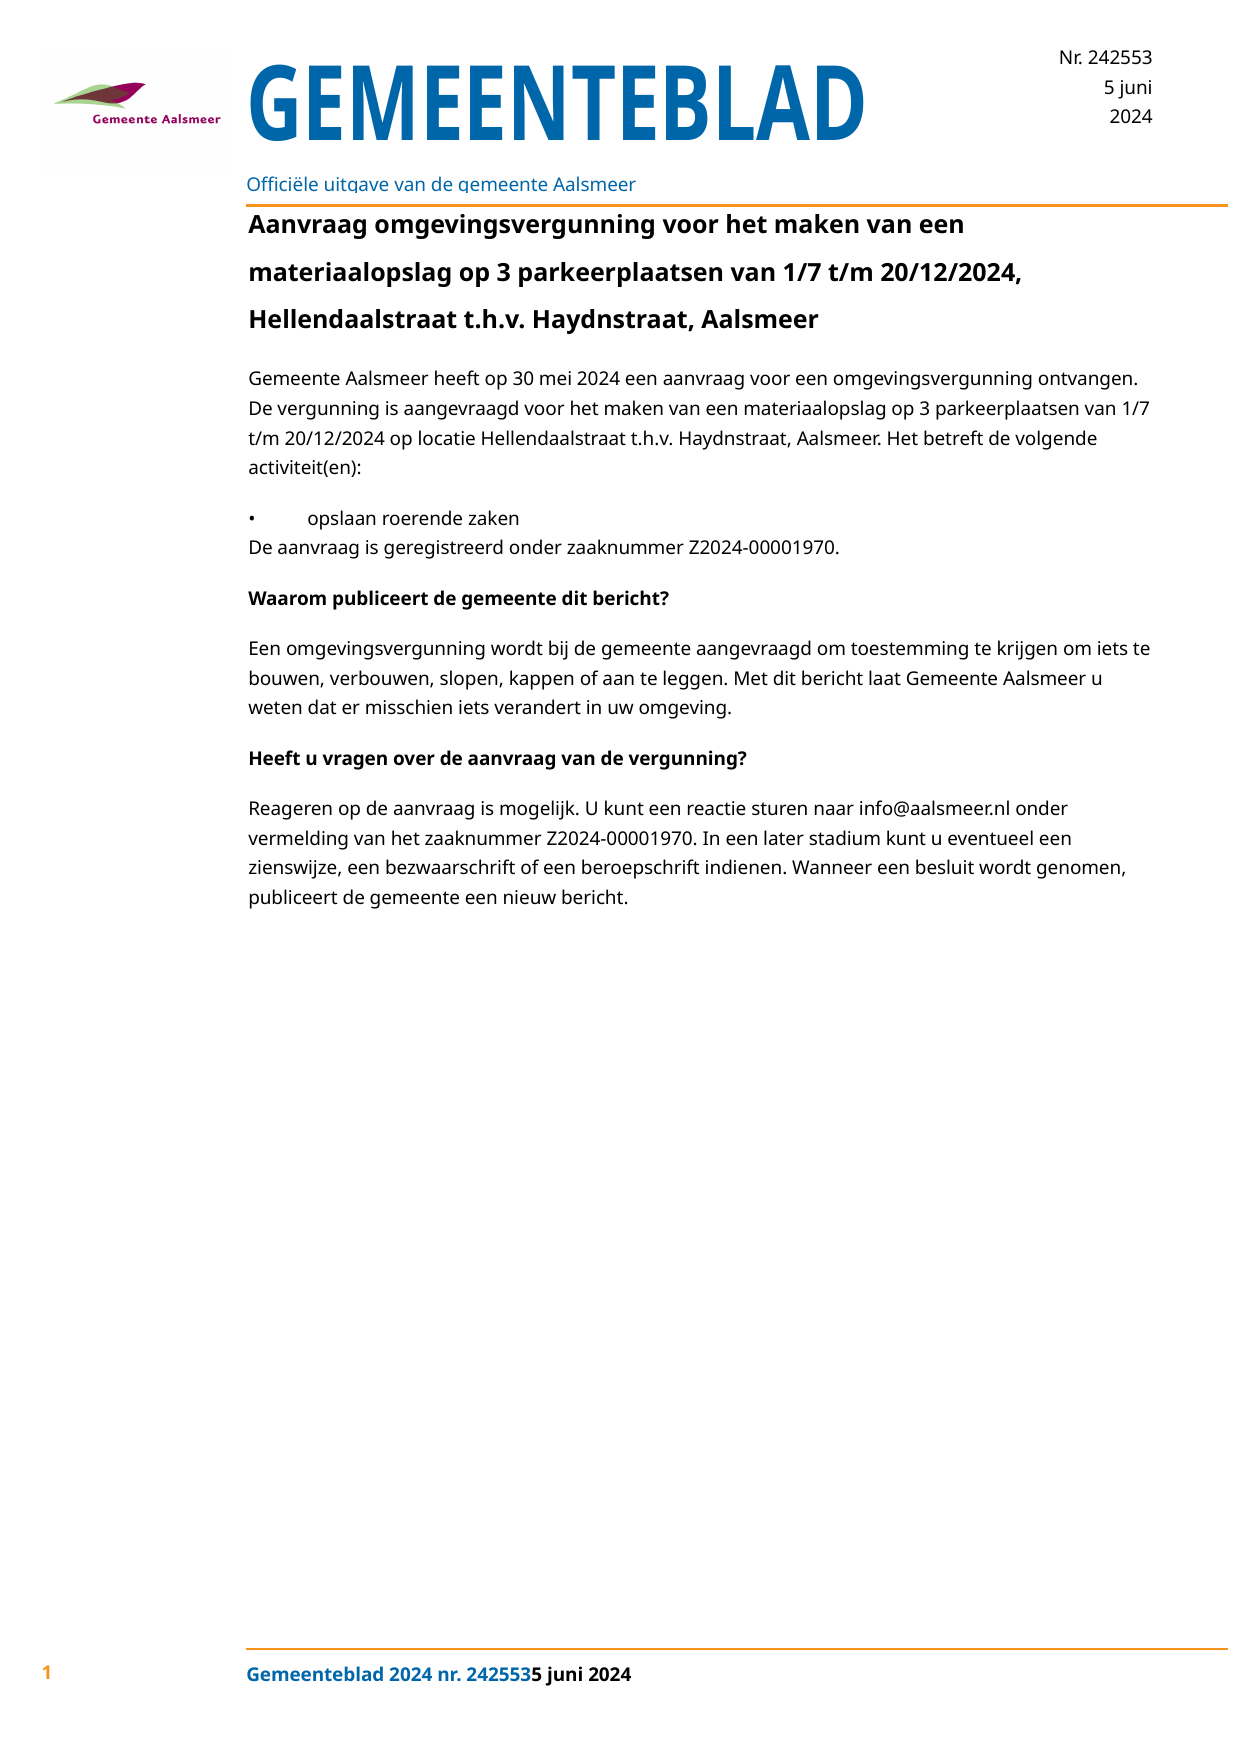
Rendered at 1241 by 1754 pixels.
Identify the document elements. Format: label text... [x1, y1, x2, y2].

text De aanvraag is geregistreerd onder zaaknummer Z2024-00001970. [248, 534, 1152, 560]
text Heeft u vragen over de aanvraag van de vergunning? [248, 745, 1152, 770]
text Reageren op de aanvraag is mogelijk. U kunt een reactie sturen naar info@aalsmeer.nl onder vermelding van het zaaknummer Z2024-00001970. In een later stadium kunt u eventueel een zienswijze, een bezwaarschrift of een beroepschrift indienen. Wanneer een besluit wordt genomen, publiceert de gemeente een nieuw bericht. [248, 795, 1152, 909]
list opslaan roerende zaken [248, 505, 1152, 530]
picture [41, 47, 231, 172]
text Aanvraag omgevingsvergunning voor het maken van een materiaalopslag op 3 parkeerplaatsen van 1/7 t/m 20/12/2024, Hellendaalstraat t.h.v. Haydnstraat, Aalsmeer [248, 207, 1152, 336]
text Een omgevingsvergunning wordt bij de gemeente aangevraagd om toestemming te krijgen om iets te bouwen, verbouwen, slopen, kappen of aan te leggen. Met dit bericht laat Gemeente Aalsmeer u weten dat er misschien iets verandert in uw omgeving. [248, 635, 1152, 720]
text Waarom publiceert de gemeente dit bericht? [248, 585, 1152, 610]
text Gemeente Aalsmeer heeft op 30 mei 2024 een aanvraag voor een omgevingsvergunning ontvangen. De vergunning is aangevraagd voor het maken van een materiaalopslag op 3 parkeerplaatsen van 1/7 t/m 20/12/2024 op locatie Hellendaalstraat t.h.v. Haydnstraat, Aalsmeer. Het betreft de volgende activiteit(en): [248, 366, 1152, 480]
